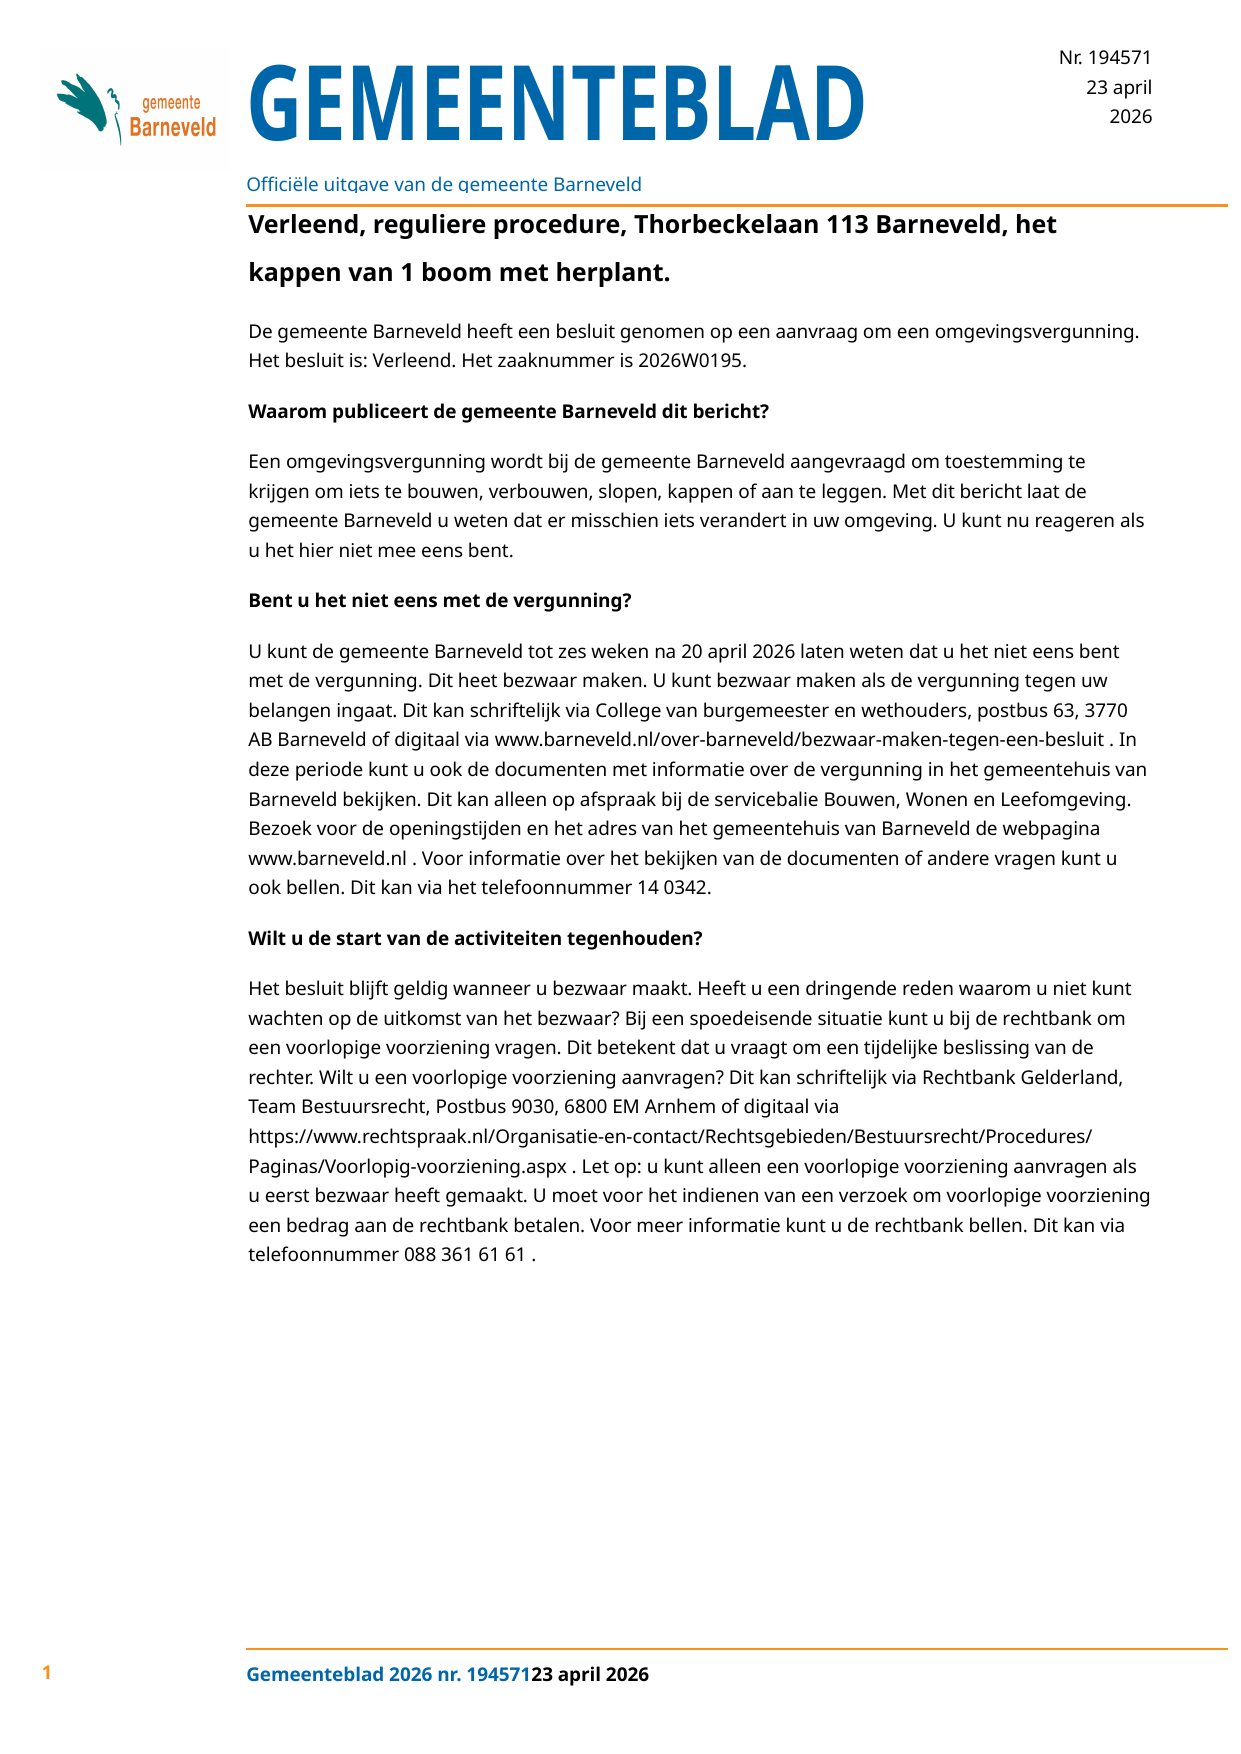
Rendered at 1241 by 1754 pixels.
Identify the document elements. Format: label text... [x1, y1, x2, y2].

text Wilt u de start van de activiteiten tegenhouden? [248, 925, 1152, 951]
picture [41, 47, 231, 172]
text U kunt de gemeente Barneveld tot zes weken na 20 april 2026 laten weten dat u het niet eens bent met de vergunning. Dit heet bezwaar maken. U kunt bezwaar maken als de vergunning tegen uw belangen ingaat. Dit kan schriftelijk via College van burgemeester en wethouders, postbus 63, 3770 AB Barneveld of digitaal via www.barneveld.nl/over-barneveld/bezwaar-maken-tegen-een-besluit . In deze periode kunt u ook de documenten met informatie over de vergunning in het gemeentehuis van Barneveld bekijken. Dit kan alleen op afspraak bij de servicebalie Bouwen, Wonen en Leefomgeving. Bezoek voor de openingstijden en het adres van het gemeentehuis van Barneveld de webpagina www.barneveld.nl . Voor informatie over het bekijken van de documenten of andere vragen kunt u ook bellen. Dit kan via het telefoonnummer 14 0342. [248, 638, 1152, 900]
text Bent u het niet eens met de vergunning? [248, 587, 1152, 613]
text De gemeente Barneveld heeft een besluit genomen op een aanvraag om een omgevingsvergunning. Het besluit is: Verleend. Het zaaknummer is 2026W0195. [248, 318, 1152, 373]
text Waarom publiceert de gemeente Barneveld dit bericht? [248, 398, 1152, 424]
text Een omgevingsvergunning wordt bij de gemeente Barneveld aangevraagd om toestemming te krijgen om iets te bouwen, verbouwen, slopen, kappen of aan te leggen. Met dit bericht laat de gemeente Barneveld u weten dat er misschien iets verandert in uw omgeving. U kunt nu reageren als u het hier niet mee eens bent. [248, 448, 1152, 563]
text Het besluit blijft geldig wanneer u bezwaar maakt. Heeft u een dringende reden waarom u niet kunt wachten op de uitkomst van het bezwaar? Bij een spoedeisende situatie kunt u bij de rechtbank om een voorlopige voorziening vragen. Dit betekent dat u vraagt om een tijdelijke beslissing van de rechter. Wilt u een voorlopige voorziening aanvragen? Dit kan schriftelijk via Rechtbank Gelderland, Team Bestuursrecht, Postbus 9030, 6800 EM Arnhem of digitaal via https://www.rechtspraak.nl/Organisatie-en-contact/Rechtsgebieden/Bestuursrecht/Procedures/Paginas/Voorlopig-voorziening.aspx . Let op: u kunt alleen een voorlopige voorziening aanvragen als u eerst bezwaar heeft gemaakt. U moet voor het indienen van een verzoek om voorlopige voorziening een bedrag aan de rechtbank betalen. Voor meer informatie kunt u de rechtbank bellen. Dit kan via telefoonnummer 088 361 61 61 . [248, 975, 1152, 1267]
text Verleend, reguliere procedure, Thorbeckelaan 113 Barneveld, het kappen van 1 boom met herplant. [248, 207, 1152, 288]
